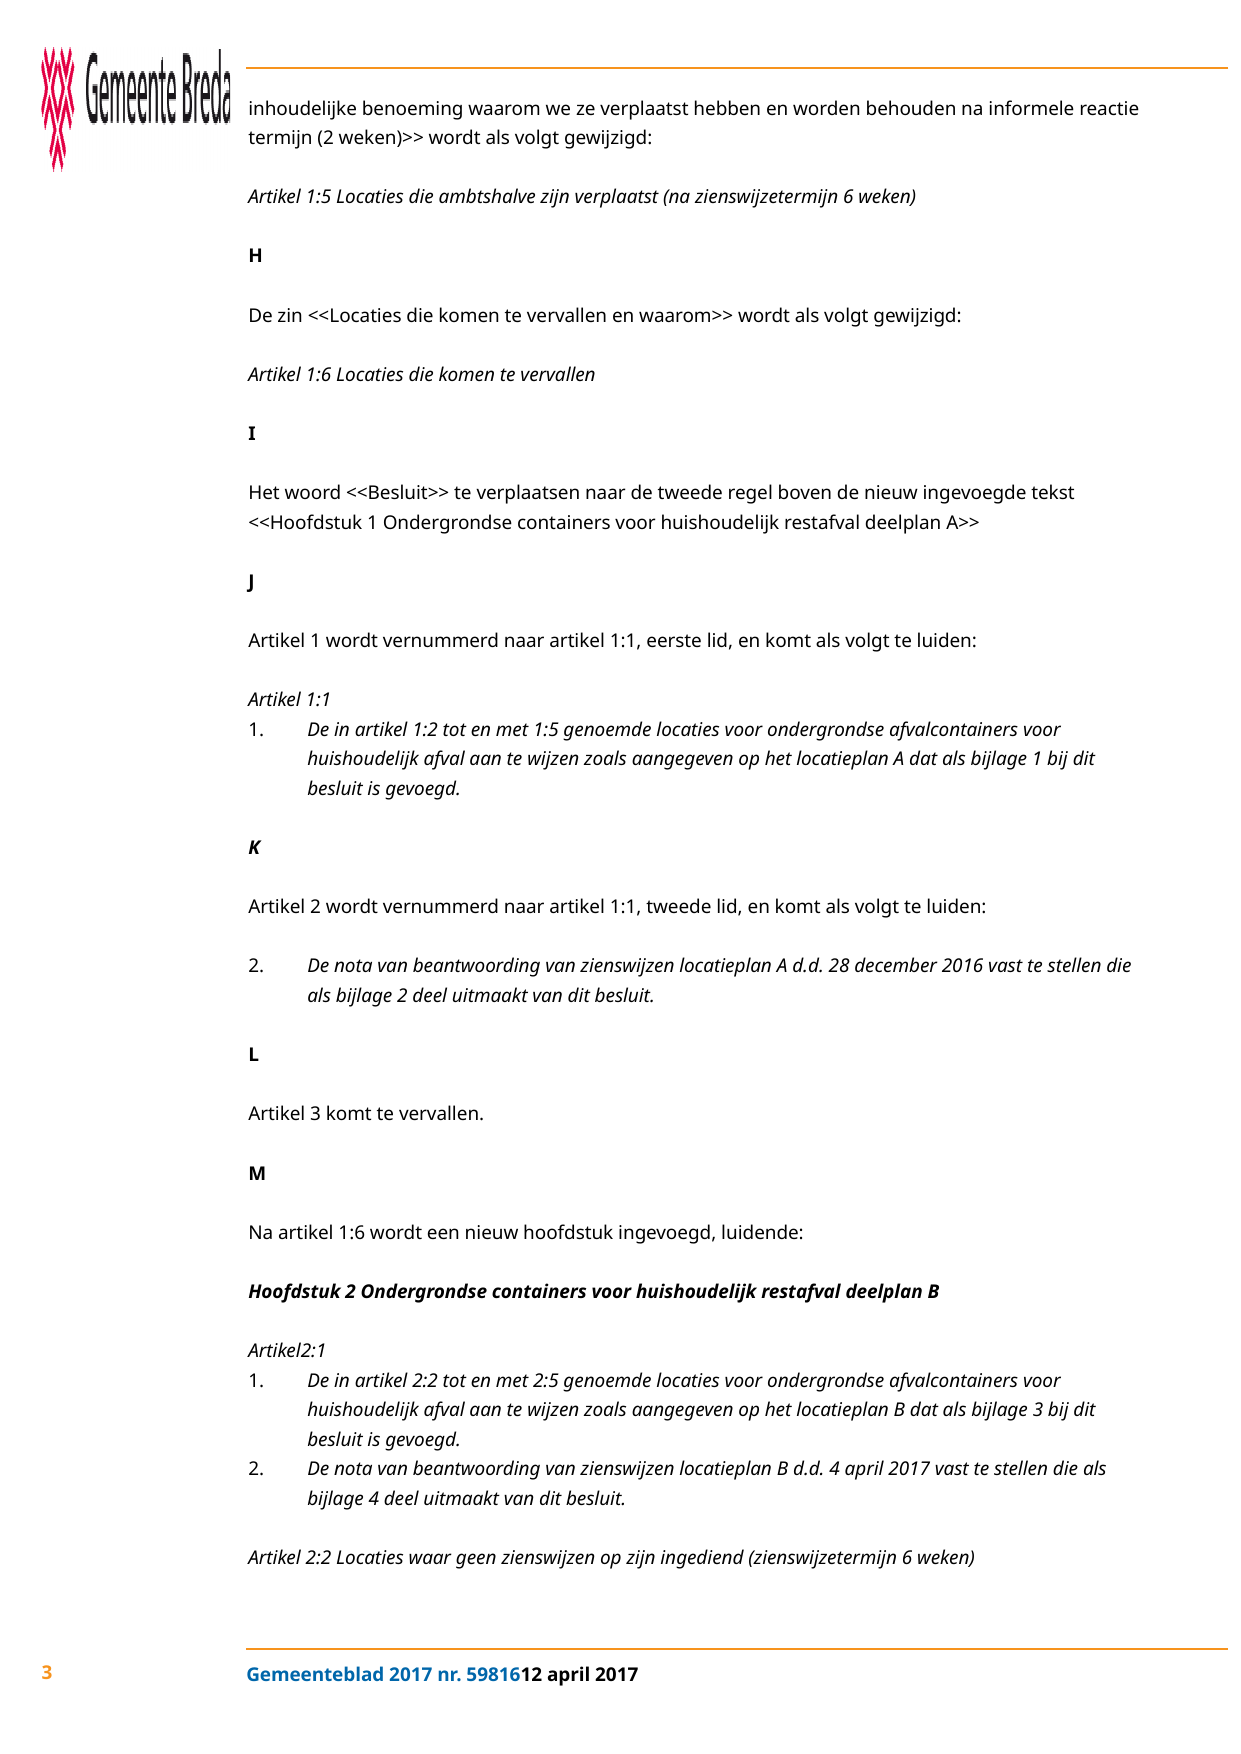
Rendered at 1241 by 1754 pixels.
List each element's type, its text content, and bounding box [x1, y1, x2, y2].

text H [248, 243, 1152, 268]
list De nota van beantwoording van zienswijzen locatieplan B d.d. 4 april 2017 vast te stellen die als bijlage 4 deel uitmaakt van dit besluit. [248, 1456, 1152, 1511]
picture [41, 47, 231, 172]
text Hoofdstuk 2 Ondergrondse containers voor huishoudelijk restafval deelplan B [248, 1278, 1152, 1304]
text Artikel 1 wordt vernummerd naar artikel 1:1, eerste lid, en komt als volgt te luiden: [248, 627, 1152, 653]
text Artikel 1:5 Locaties die ambtshalve zijn verplaatst (na zienswijzetermijn 6 weken) [248, 183, 1152, 209]
list De nota van beantwoording van zienswijzen locatieplan A d.d. 28 december 2016 vast te stellen die als bijlage 2 deel uitmaakt van dit besluit. [248, 953, 1152, 1008]
text Na artikel 1:6 wordt een nieuw hoofdstuk ingevoegd, luidende: [248, 1219, 1152, 1245]
text Artikel 1:6 Locaties die komen te vervallen [248, 361, 1152, 387]
text Artikel 2:2 Locaties waar geen zienswijzen op zijn ingediend (zienswijzetermijn 6 weken) [248, 1544, 1152, 1570]
list De in artikel 1:2 tot en met 1:5 genoemde locaties voor ondergrondse afvalcontainers voor huishoudelijk afval aan te wijzen zoals aangegeven op het locatieplan A dat als bijlage 1 bij dit besluit is gevoegd. [248, 716, 1152, 801]
text Artikel 1:1 [248, 686, 1152, 712]
text Artikel2:1 [248, 1337, 1152, 1363]
text J [248, 568, 1152, 594]
text De zin <<Locaties die komen te vervallen en waarom>> wordt als volgt gewijzigd: [248, 302, 1152, 328]
text inhoudelijke benoeming waarom we ze verplaatst hebben en worden behouden na informele reactie termijn (2 weken)>> wordt als volgt gewijzigd: [248, 95, 1152, 150]
text Het woord <<Besluit>> te verplaatsen naar de tweede regel boven de nieuw ingevoegde tekst <<Hoofdstuk 1 Ondergrondse containers voor huishoudelijk restafval deelplan A>> [248, 479, 1152, 535]
list De in artikel 2:2 tot en met 2:5 genoemde locaties voor ondergrondse afvalcontainers voor huishoudelijk afval aan te wijzen zoals aangegeven op het locatieplan B dat als bijlage 3 bij dit besluit is gevoegd. [248, 1367, 1152, 1452]
text Artikel 2 wordt vernummerd naar artikel 1:1, tweede lid, en komt als volgt te luiden: [248, 893, 1152, 919]
text K [248, 834, 1152, 860]
text L [248, 1041, 1152, 1067]
text Artikel 3 komt te vervallen. [248, 1101, 1152, 1126]
text M [248, 1160, 1152, 1186]
text I [248, 420, 1152, 446]
